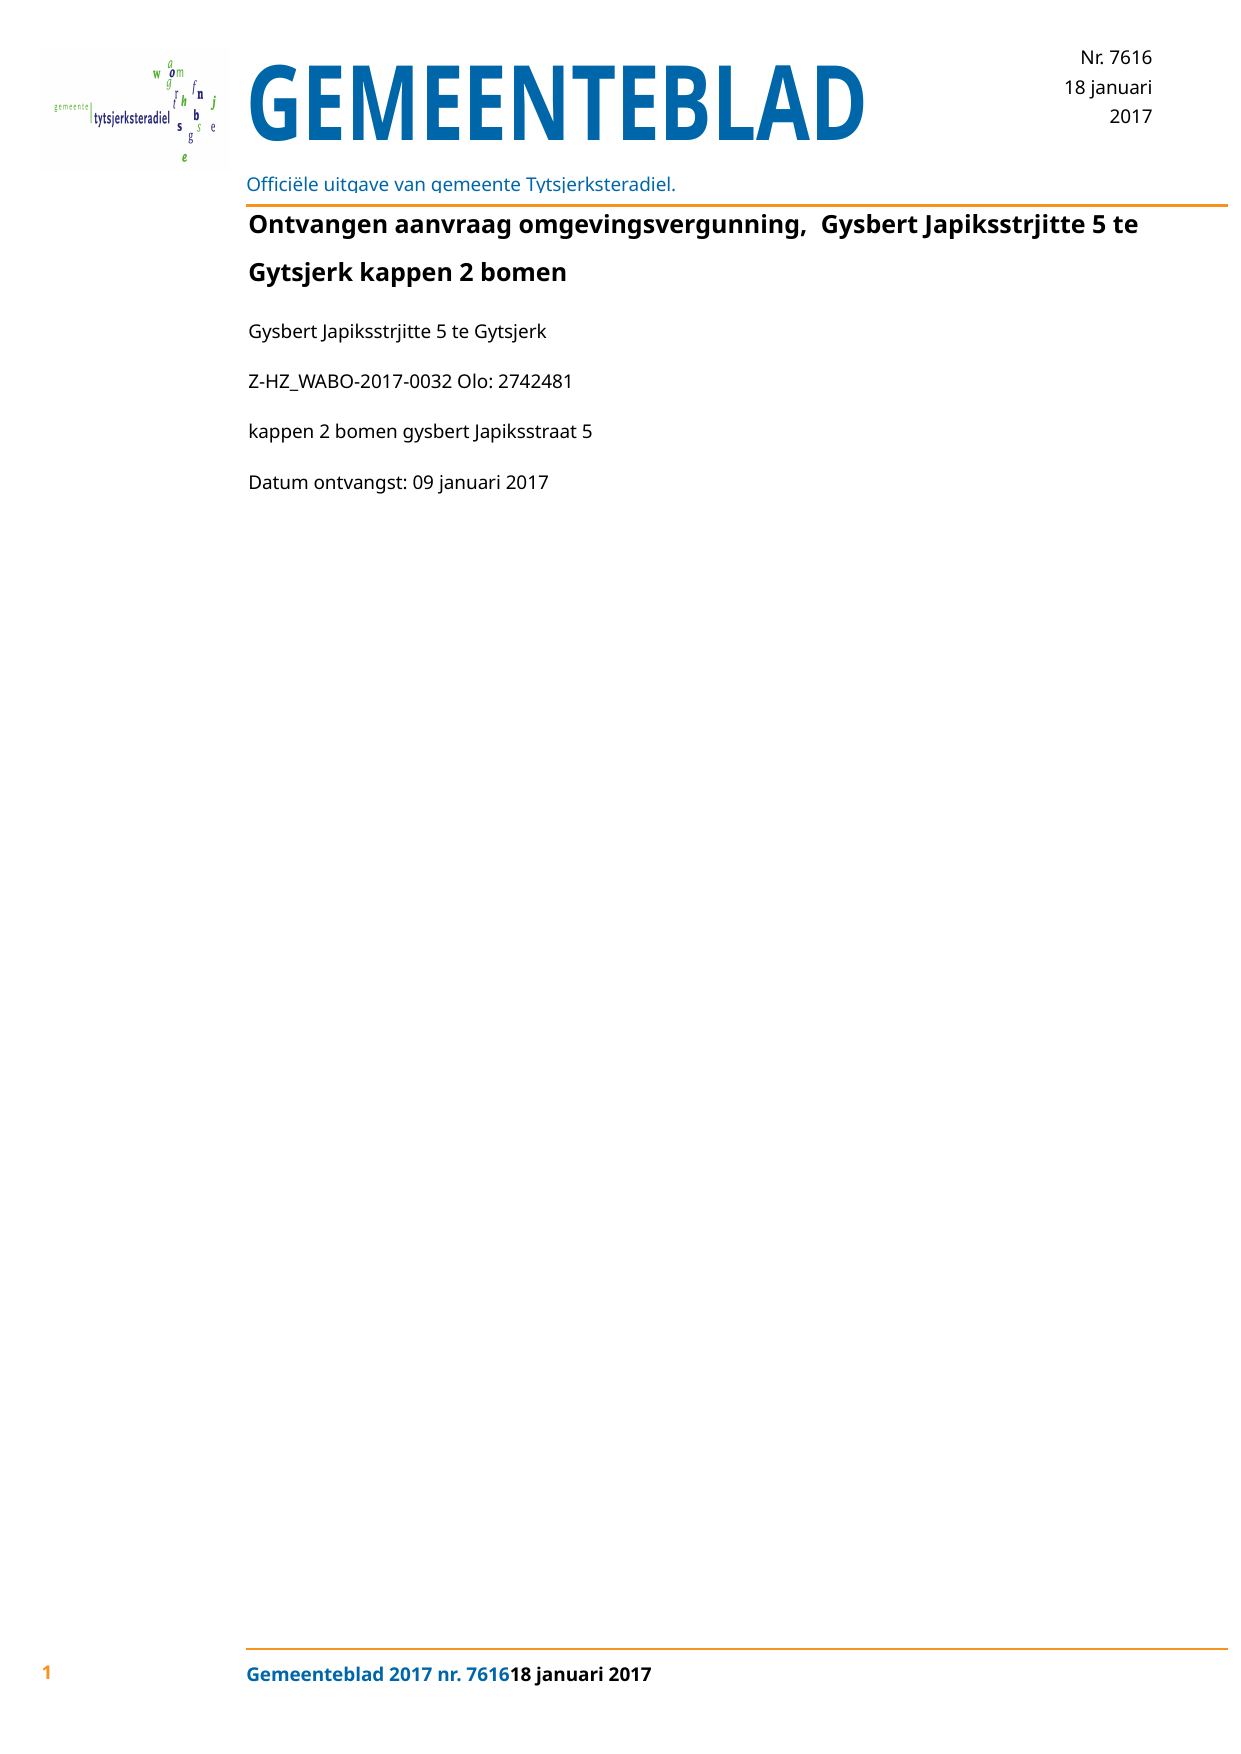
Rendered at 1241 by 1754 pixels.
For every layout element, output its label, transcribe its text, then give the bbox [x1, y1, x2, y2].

text Z-HZ_WABO-2017-0032 Olo: 2742481 [248, 368, 1152, 394]
text Gysbert Japiksstrjitte 5 te Gytsjerk [248, 318, 1152, 344]
text Datum ontvangst: 09 januari 2017 [248, 469, 1152, 495]
text Ontvangen aanvraag omgevingsvergunning, Gysbert Japiksstrjitte 5 te Gytsjerk kappen 2 bomen [248, 207, 1152, 288]
picture [41, 47, 231, 172]
text kappen 2 bomen gysbert Japiksstraat 5 [248, 419, 1152, 444]
